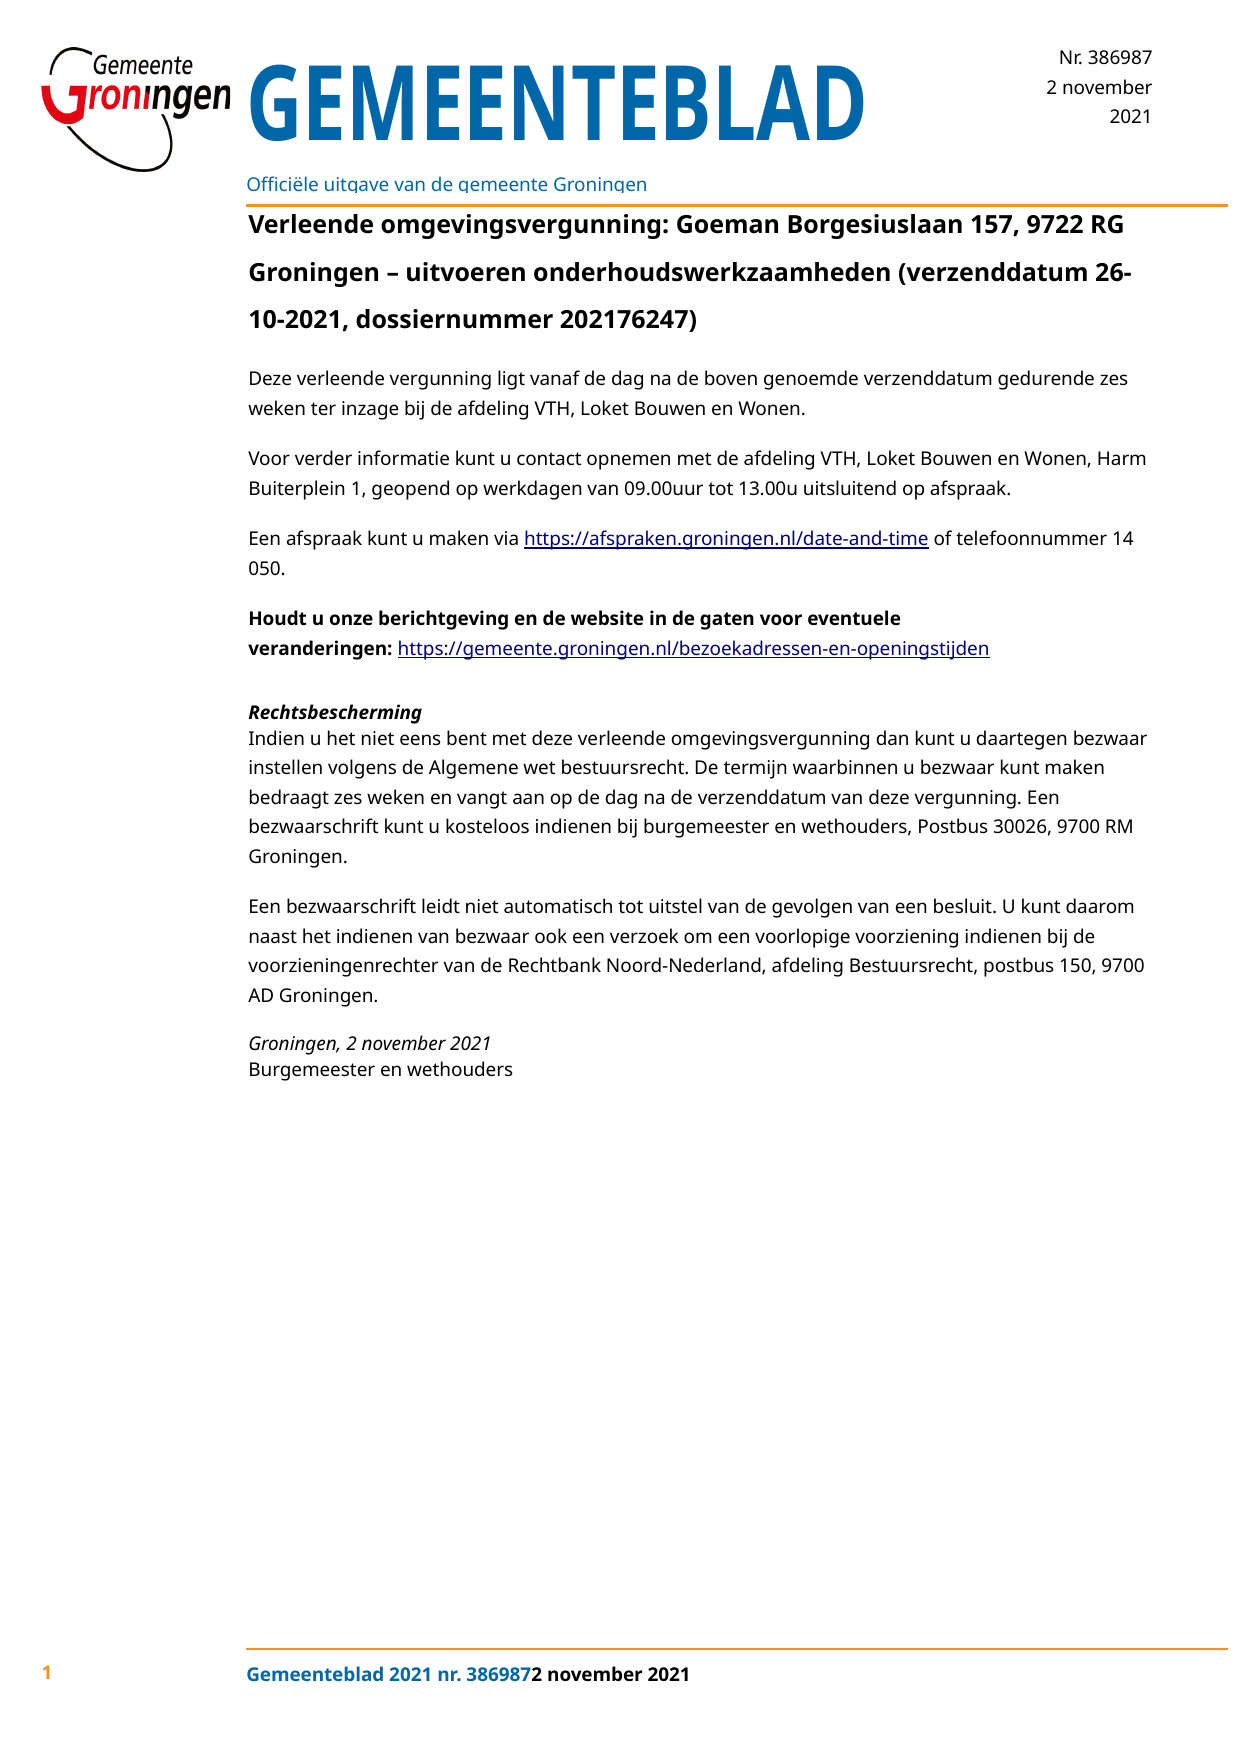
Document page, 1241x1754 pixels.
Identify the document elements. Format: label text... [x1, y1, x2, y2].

text Deze verleende vergunning ligt vanaf de dag na de boven genoemde verzenddatum gedurende zes weken ter inzage bij de afdeling VTH, Loket Bouwen en Wonen. [248, 366, 1152, 421]
text Burgemeester en wethouders [248, 1056, 1152, 1082]
text Houdt u onze berichtgeving en de website in de gaten voor eventuele veranderingen: https://gemeente.groningen.nl/bezoekadressen-en-openingstijden [248, 606, 1152, 661]
text Een afspraak kunt u maken via https://afspraken.groningen.nl/date-and-time of telefoonnummer 14 050. [248, 526, 1152, 581]
text Rechtsbescherming [248, 699, 1152, 725]
picture [41, 47, 231, 172]
text Groningen, 2 november 2021 [248, 1030, 1152, 1056]
text Verleende omgevingsvergunning: Goeman Borgesiuslaan 157, 9722 RG Groningen – uitvoeren onderhoudswerkzaamheden (verzenddatum 26-10-2021, dossiernummer 202176247) [248, 207, 1152, 336]
text Een bezwaarschrift leidt niet automatisch tot uitstel van de gevolgen van een besluit. U kunt daarom naast het indienen van bezwaar ook een verzoek om een voorlopige voorziening indienen bij de voorzieningenrechter van de Rechtbank Noord-Nederland, afdeling Bestuursrecht, postbus 150, 9700 AD Groningen. [248, 893, 1152, 1008]
text Voor verder informatie kunt u contact opnemen met de afdeling VTH, Loket Bouwen en Wonen, Harm Buiterplein 1, geopend op werkdagen van 09.00uur tot 13.00u uitsluitend op afspraak. [248, 446, 1152, 501]
text Indien u het niet eens bent met deze verleende omgevingsvergunning dan kunt u daartegen bezwaar instellen volgens de Algemene wet bestuursrecht. De termijn waarbinnen u bezwaar kunt maken bedraagt zes weken en vangt aan op de dag na de verzenddatum van deze vergunning. Een bezwaarschrift kunt u kosteloos indienen bij burgemeester en wethouders, Postbus 30026, 9700 RM Groningen. [248, 725, 1152, 869]
